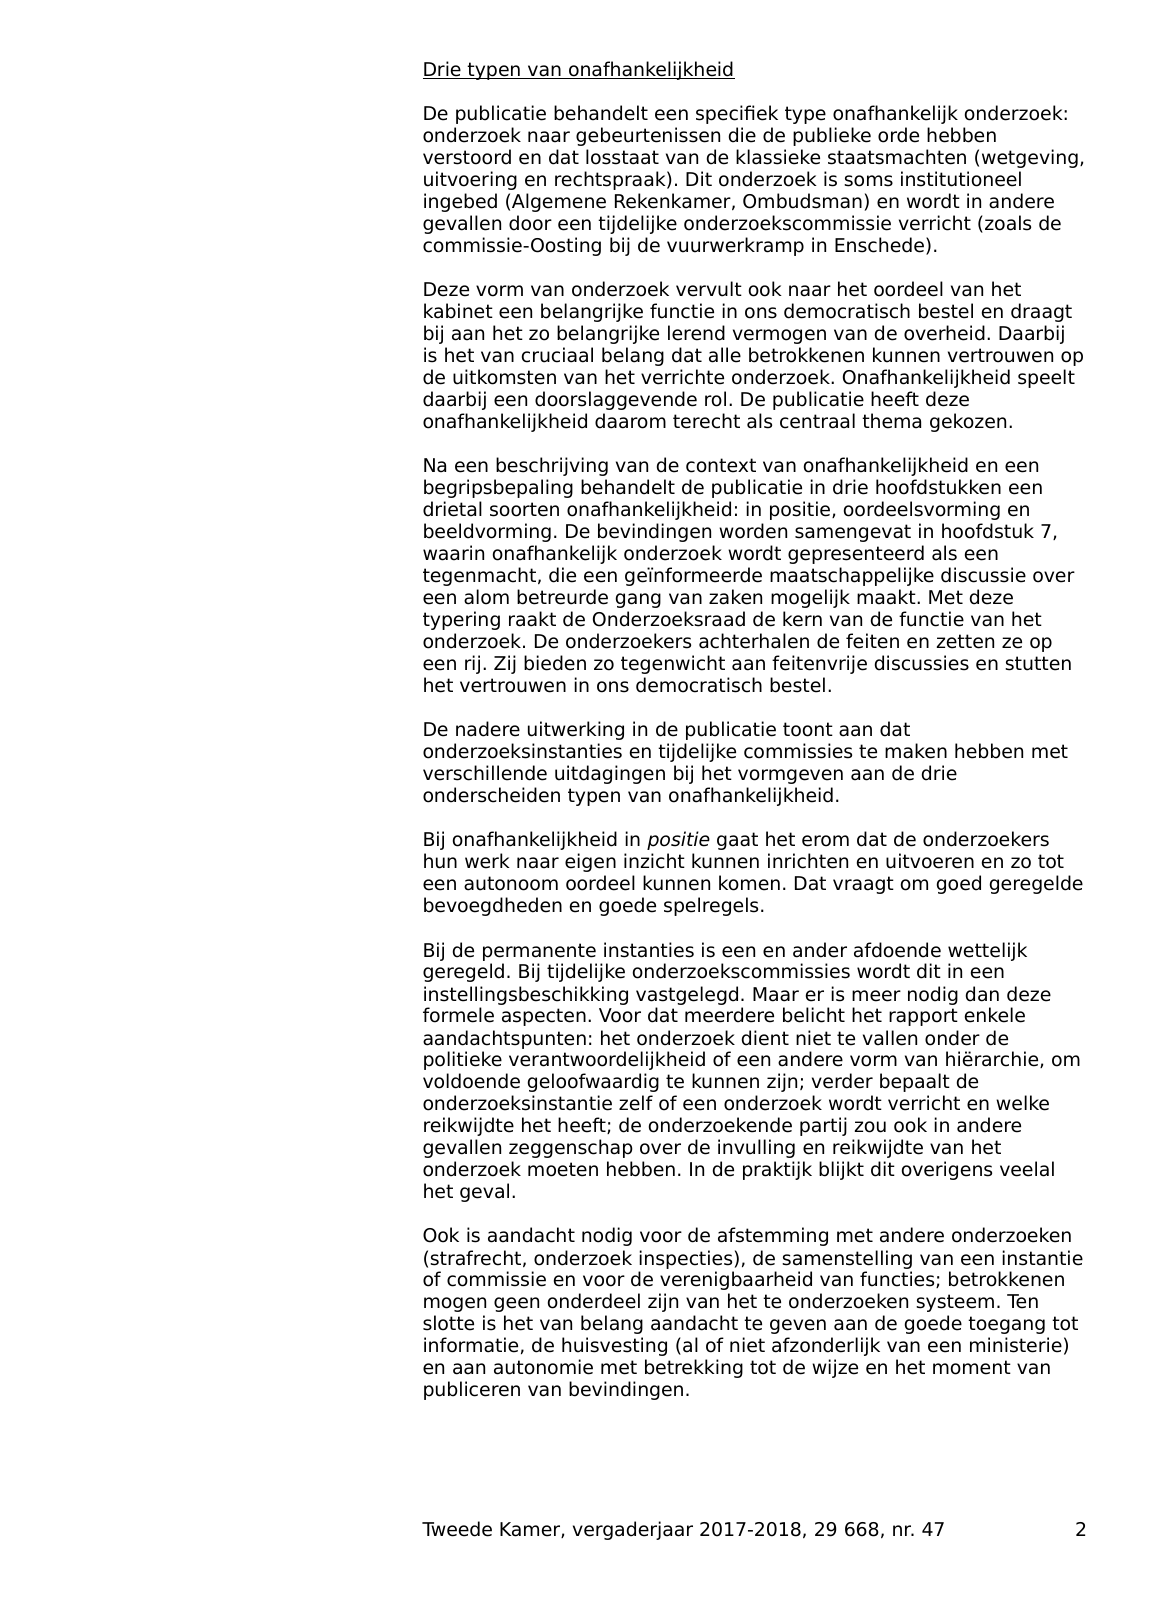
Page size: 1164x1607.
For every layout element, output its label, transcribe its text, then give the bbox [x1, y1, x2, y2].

text Na een beschrijving van de context van onafhankelijkheid en een begripsbepaling behandelt de publicatie in drie hoofdstukken een drietal soorten onafhankelijkheid: in positie, oordeelsvorming en beeldvorming. De bevindingen worden samengevat in hoofdstuk 7, waarin onafhankelijk onderzoek wordt gepresenteerd als een tegenmacht, die een geïnformeerde maatschappelijke discussie over een alom betreurde gang van zaken mogelijk maakt. Met deze typering raakt de Onderzoeksraad de kern van de functie van het onderzoek. De onderzoekers achterhalen de feiten en zetten ze op een rij. Zij bieden zo tegenwicht aan feitenvrije discussies en stutten het vertrouwen in ons democratisch bestel. [422, 455, 1087, 697]
text Bij onafhankelijkheid in positie gaat het erom dat de onderzoekers hun werk naar eigen inzicht kunnen inrichten en uitvoeren en zo tot een autonoom oordeel kunnen komen. Dat vraagt om goed geregelde bevoegdheden en goede spelregels. [422, 829, 1087, 917]
text De publicatie behandelt een specifiek type onafhankelijk onderzoek: onderzoek naar gebeurtenissen die de publieke orde hebben verstoord en dat losstaat van de klassieke staatsmachten (wetgeving, uitvoering en rechtspraak). Dit onderzoek is soms institutioneel ingebed (Algemene Rekenkamer, Ombudsman) en wordt in andere gevallen door een tijdelijke onderzoekscommissie verricht (zoals de commissie-Oosting bij de vuurwerkramp in Enschede). [422, 103, 1087, 257]
text Deze vorm van onderzoek vervult ook naar het oordeel van het kabinet een belangrijke functie in ons democratisch bestel en draagt bij aan het zo belangrijke lerend vermogen van de overheid. Daarbij is het van cruciaal belang dat alle betrokkenen kunnen vertrouwen op de uitkomsten van het verrichte onderzoek. Onafhankelijkheid speelt daarbij een doorslaggevende rol. De publicatie heeft deze onafhankelijkheid daarom terecht als centraal thema gekozen. [422, 279, 1087, 433]
subtitle Drie typen van onafhankelijkheid [422, 59, 1087, 81]
text Bij de permanente instanties is een en ander afdoende wettelijk geregeld. Bij tijdelijke onderzoekscommissies wordt dit in een instellingsbeschikking vastgelegd. Maar er is meer nodig dan deze formele aspecten. Voor dat meerdere belicht het rapport enkele aandachtspunten: het onderzoek dient niet te vallen onder de politieke verantwoordelijkheid of een andere vorm van hiërarchie, om voldoende geloofwaardig te kunnen zijn; verder bepaalt de onderzoeksinstantie zelf of een onderzoek wordt verricht en welke reikwijdte het heeft; de onderzoekende partij zou ook in andere gevallen zeggenschap over de invulling en reikwijdte van het onderzoek moeten hebben. In de praktijk blijkt dit overigens veelal het geval. [422, 939, 1087, 1203]
text De nadere uitwerking in de publicatie toont aan dat onderzoeksinstanties en tijdelijke commissies te maken hebben met verschillende uitdagingen bij het vormgeven aan de drie onderscheiden typen van onafhankelijkheid. [422, 719, 1087, 807]
text Ook is aandacht nodig voor de afstemming met andere onderzoeken (strafrecht, onderzoek inspecties), de samenstelling van een instantie of commissie en voor de verenigbaarheid van functies; betrokkenen mogen geen onderdeel zijn van het te onderzoeken systeem. Ten slotte is het van belang aandacht te geven aan de goede toegang tot informatie, de huisvesting (al of niet afzonderlijk van een ministerie) en aan autonomie met betrekking tot de wijze en het moment van publiceren van bevindingen. [422, 1225, 1087, 1401]
